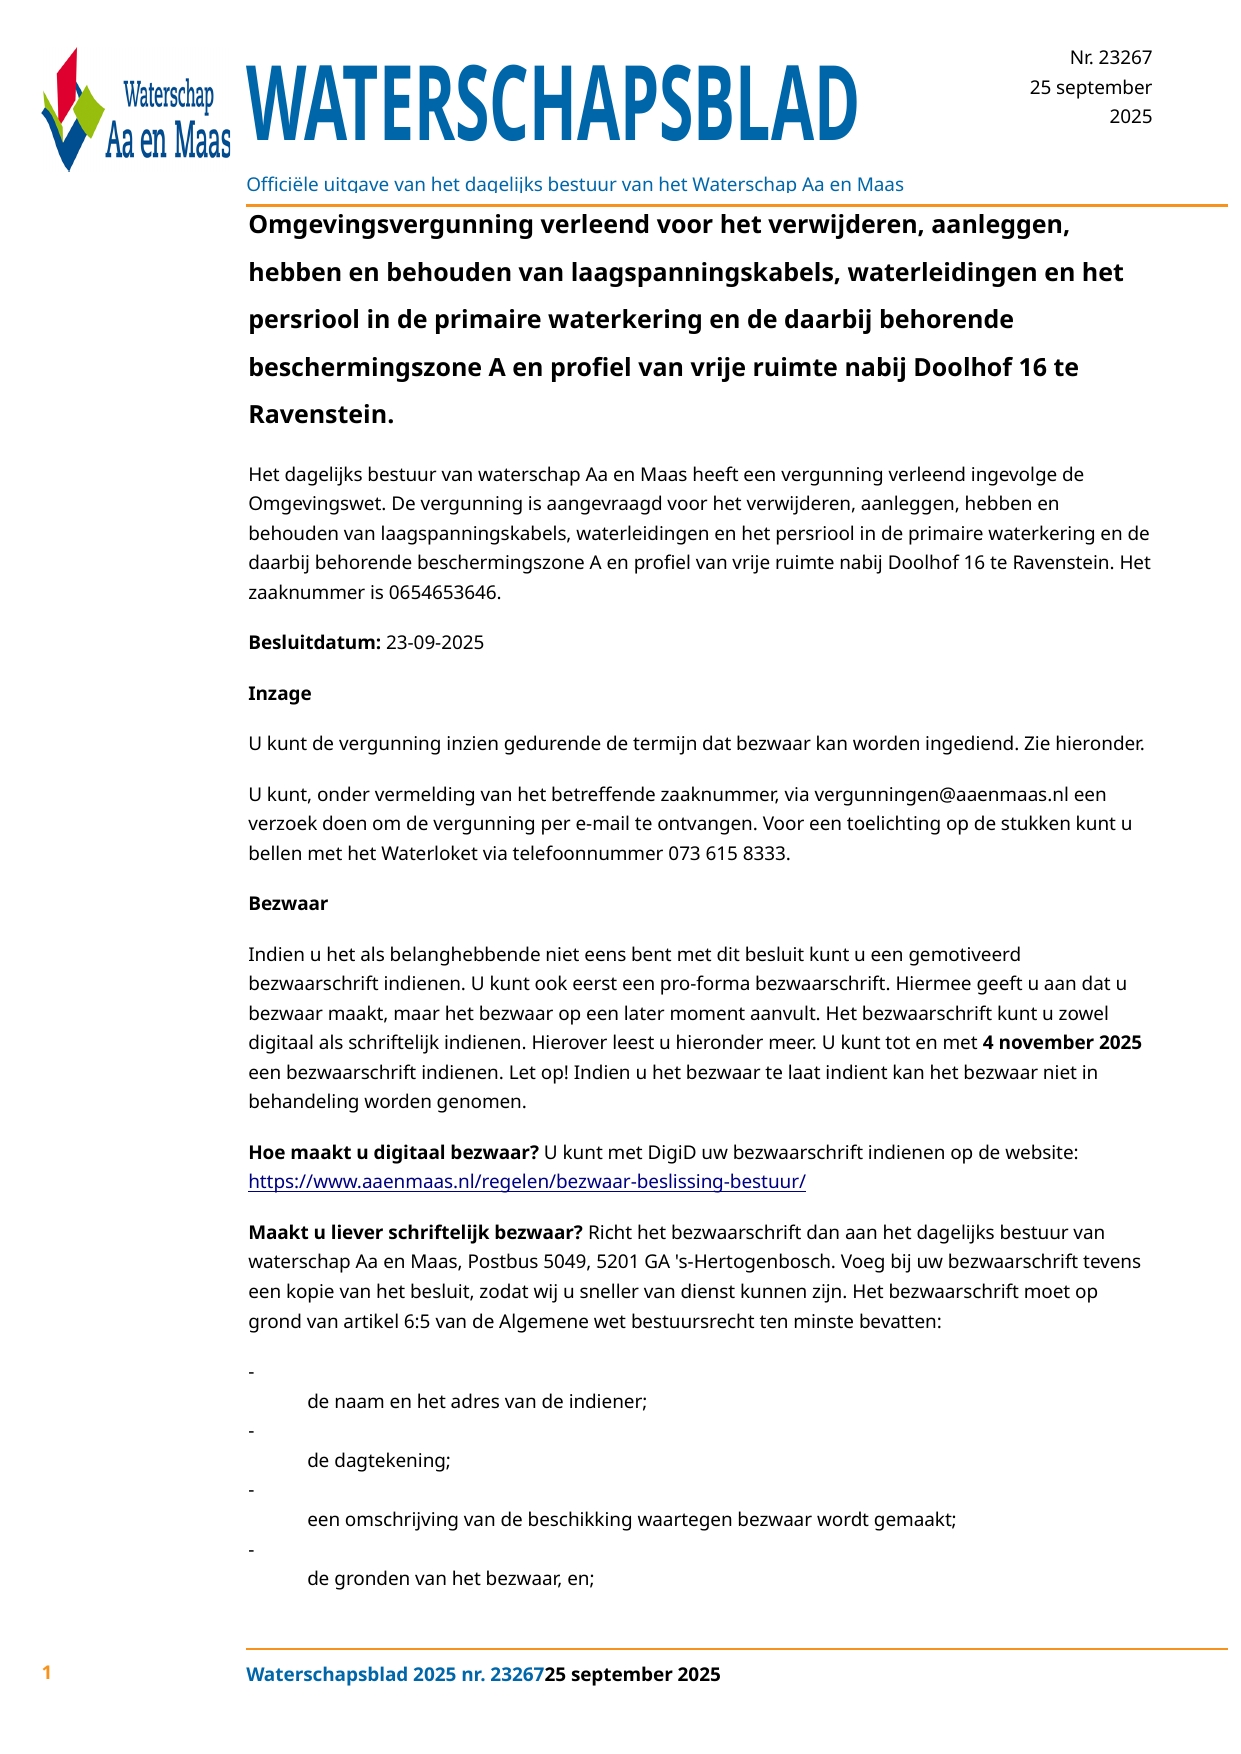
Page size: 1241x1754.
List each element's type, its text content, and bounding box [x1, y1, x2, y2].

text Hoe maakt u digitaal bezwaar? U kunt met DigiD uw bezwaarschrift indienen op de website: https://www.aaenmaas.nl/regelen/bezwaar-beslissing-bestuur/ [248, 1139, 1152, 1194]
list de dagtekening; [248, 1447, 1152, 1473]
list een omschrijving van de beschikking waartegen bezwaar wordt gemaakt; [248, 1506, 1152, 1532]
text Indien u het als belanghebbende niet eens bent met dit besluit kunt u een gemotiveerd bezwaarschrift indienen. U kunt ook eerst een pro-forma bezwaarschrift. Hiermee geeft u aan dat u bezwaar maakt, maar het bezwaar op een later moment aanvult. Het bezwaarschrift kunt u zowel digitaal als schriftelijk indienen. Hierover leest u hieronder meer. U kunt tot en met 4 november 2025 een bezwaarschrift indienen. Let op! Indien u het bezwaar te laat indient kan het bezwaar niet in behandeling worden genomen. [248, 941, 1152, 1114]
text Maakt u liever schriftelijk bezwaar? Richt het bezwaarschrift dan aan het dagelijks bestuur van waterschap Aa en Maas, Postbus 5049, 5201 GA 's-Hertogenbosch. Voeg bij uw bezwaarschrift tevens een kopie van het besluit, zodat wij u sneller van dienst kunnen zijn. Het bezwaarschrift moet op grond van artikel 6:5 van de Algemene wet bestuursrecht ten minste bevatten: [248, 1219, 1152, 1333]
list de naam en het adres van de indiener; [248, 1388, 1152, 1413]
picture [41, 47, 231, 172]
text Bezwaar [248, 890, 1152, 916]
text Besluitdatum: 23-09-2025 [248, 629, 1152, 655]
text U kunt, onder vermelding van het betreffende zaaknummer, via vergunningen@aaenmaas.nl een verzoek doen om de vergunning per e-mail te ontvangen. Voor een toelichting op de stukken kunt u bellen met het Waterloket via telefoonnummer 073 615 8333. [248, 781, 1152, 866]
text Het dagelijks bestuur van waterschap Aa en Maas heeft een vergunning verleend ingevolge de Omgevingswet. De vergunning is aangevraagd voor het verwijderen, aanleggen, hebben en behouden van laagspanningskabels, waterleidingen en het persriool in de primaire waterkering en de daarbij behorende beschermingszone A en profiel van vrije ruimte nabij Doolhof 16 te Ravenstein. Het zaaknummer is 0654653646. [248, 461, 1152, 605]
list de gronden van het bezwaar, en; [248, 1565, 1152, 1591]
text U kunt de vergunning inzien gedurende de termijn dat bezwaar kan worden ingediend. Zie hieronder. [248, 730, 1152, 756]
text Omgevingsvergunning verleend voor het verwijderen, aanleggen, hebben en behouden van laagspanningskabels, waterleidingen en het persriool in de primaire waterkering en de daarbij behorende beschermingszone A en profiel van vrije ruimte nabij Doolhof 16 te Ravenstein. [248, 207, 1152, 431]
text Inzage [248, 680, 1152, 706]
